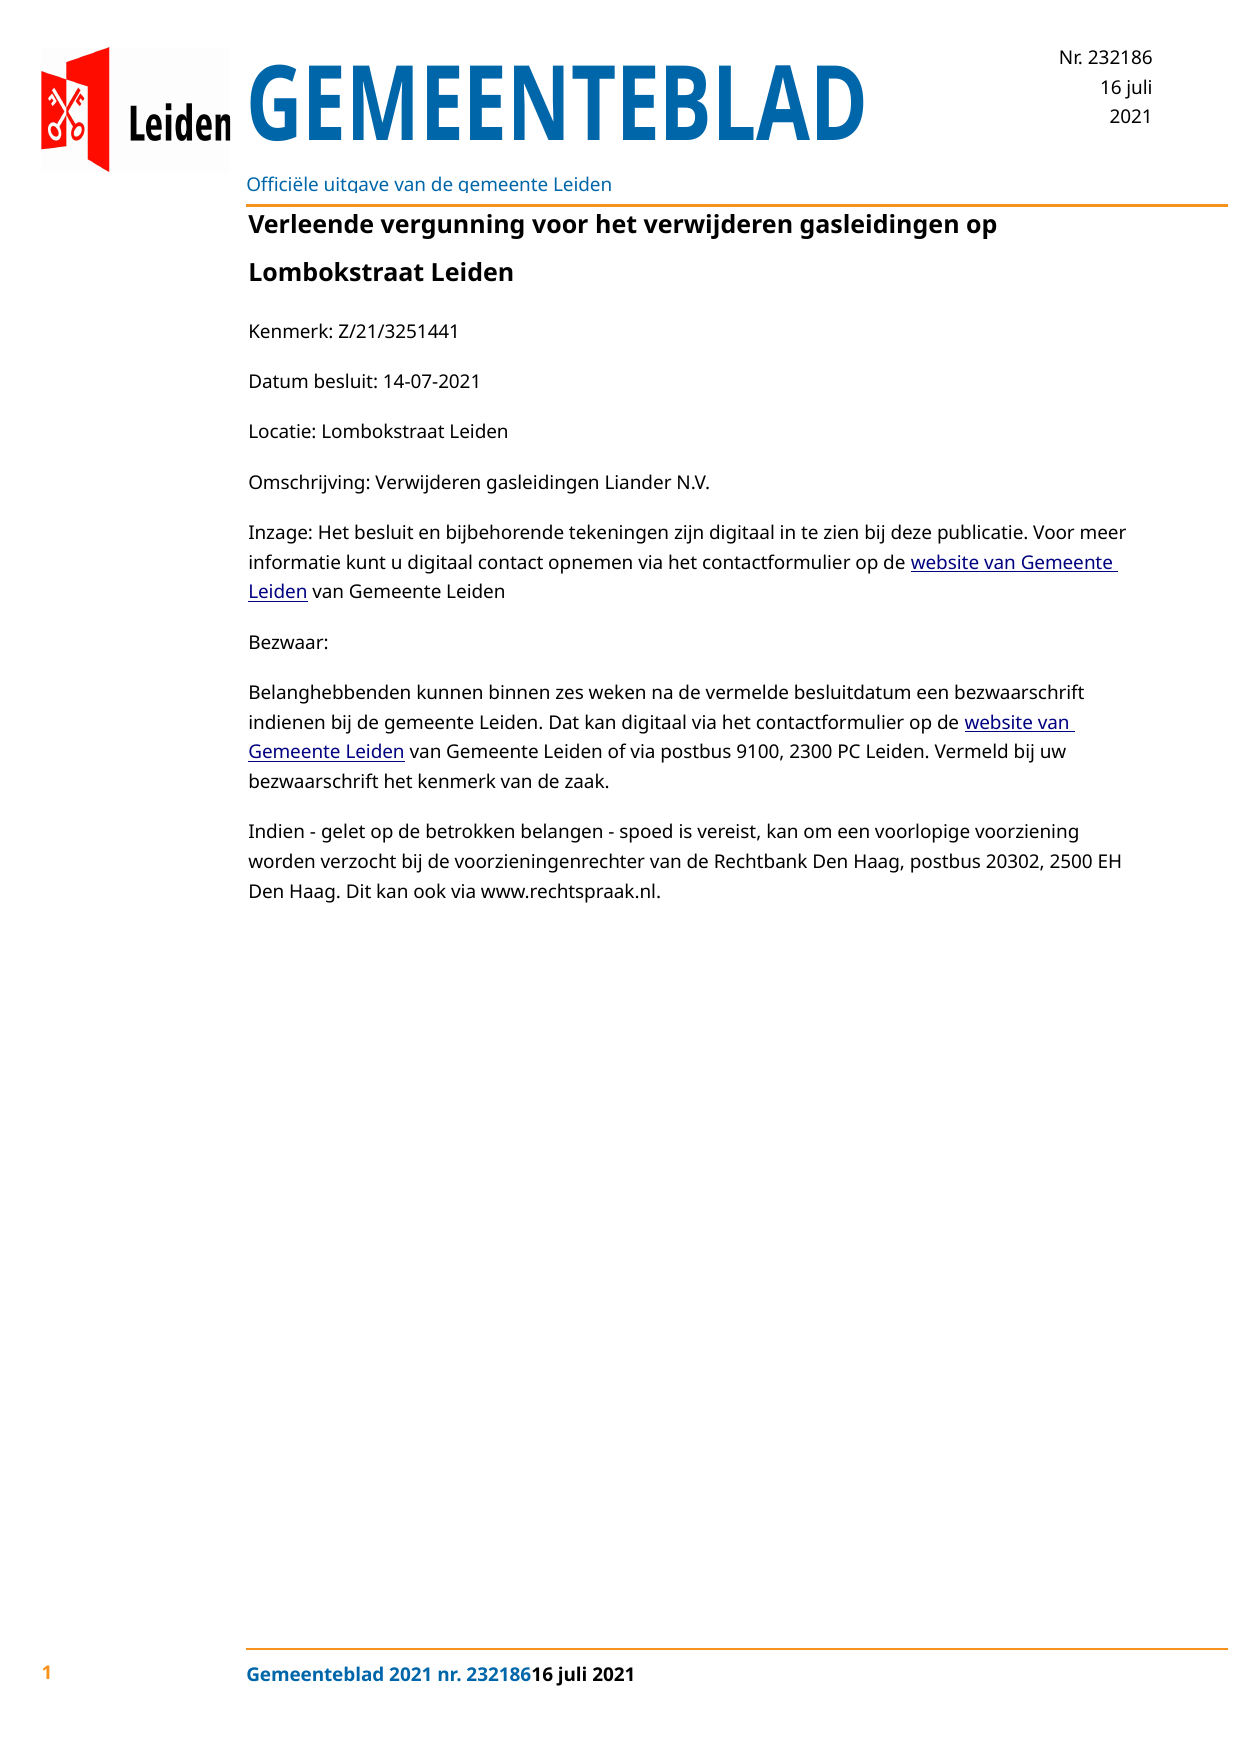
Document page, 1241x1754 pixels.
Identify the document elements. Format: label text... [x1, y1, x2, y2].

picture [41, 47, 231, 172]
text Belanghebbenden kunnen binnen zes weken na de vermelde besluitdatum een bezwaarschrift indienen bij de gemeente Leiden. Dat kan digitaal via het contactformulier op de website van Gemeente Leiden van Gemeente Leiden of via postbus 9100, 2300 PC Leiden. Vermeld bij uw bezwaarschrift het kenmerk van de zaak. [248, 679, 1152, 794]
text Bezwaar: [248, 629, 1152, 655]
text Indien - gelet op de betrokken belangen - spoed is vereist, kan om een voorlopige voorziening worden verzocht bij de voorzieningenrechter van de Rechtbank Den Haag, postbus 20302, 2500 EH Den Haag. Dit kan ook via www.rechtspraak.nl. [248, 819, 1152, 904]
text Kenmerk: Z/21/3251441 [248, 318, 1152, 344]
text Inzage: Het besluit en bijbehorende tekeningen zijn digitaal in te zien bij deze publicatie. Voor meer informatie kunt u digitaal contact opnemen via het contactformulier op de website van Gemeente Leiden van Gemeente Leiden [248, 519, 1152, 604]
text Omschrijving: Verwijderen gasleidingen Liander N.V. [248, 469, 1152, 495]
text Locatie: Lombokstraat Leiden [248, 419, 1152, 444]
text Verleende vergunning voor het verwijderen gasleidingen op Lombokstraat Leiden [248, 207, 1152, 288]
text Datum besluit: 14-07-2021 [248, 368, 1152, 394]
